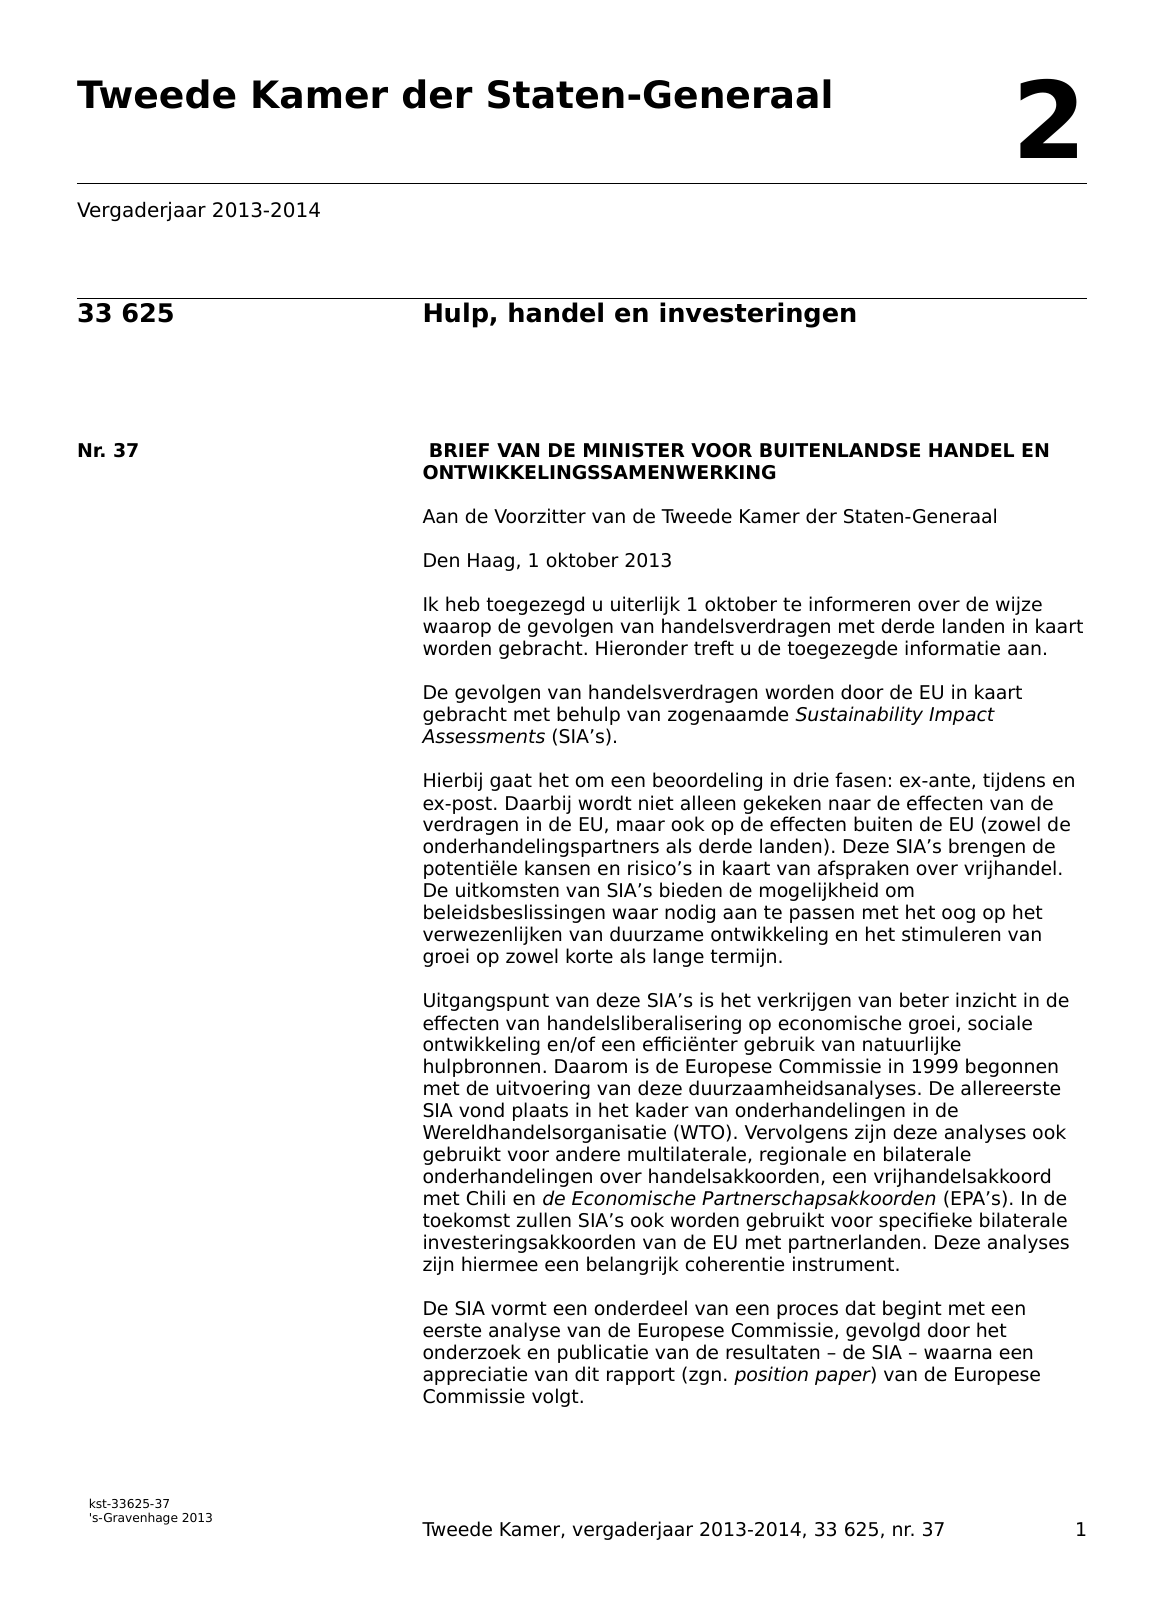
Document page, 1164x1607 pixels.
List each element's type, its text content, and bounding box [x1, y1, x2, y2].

table_header Tweede Kamer der Staten-Generaal [77, 59, 886, 183]
subtitle 33 625 Hulp, handel en investeringen [77, 299, 1087, 329]
text Hierbij gaat het om een beoordeling in drie fasen: ex-ante, tijdens en ex-post. Daarbij wordt niet alleen gekeken naar de effecten van de verdragen in de EU, maar ook op de effecten buiten de EU (zowel de onderhandelingspartners als derde landen). Deze SIA’s brengen de potentiële kansen en risico’s in kaart van afspraken over vrijhandel. De uitkomsten van SIA’s bieden de mogelijkheid om beleidsbeslissingen waar nodig aan te passen met het oog op het verwezenlijken van duurzame ontwikkeling en het stimuleren van groei op zowel korte als lange termijn. [422, 770, 1087, 968]
table_header 2 [886, 59, 1087, 183]
text Uitgangspunt van deze SIA’s is het verkrijgen van beter inzicht in de effecten van handelsliberalisering op economische groei, sociale ontwikkeling en/of een efficiënter gebruik van natuurlijke hulpbronnen. Daarom is de Europese Commissie in 1999 begonnen met de uitvoering van deze duurzaamheidsanalyses. De allereerste SIA vond plaats in het kader van onderhandelingen in de Wereldhandelsorganisatie (WTO). Vervolgens zijn deze analyses ook gebruikt voor andere multilaterale, regionale en bilaterale onderhandelingen over handelsakkoorden, een vrijhandelsakkoord met Chili en de Economische Partnerschapsakkoorden (EPA’s). In de toekomst zullen SIA’s ook worden gebruikt voor specifieke bilaterale investeringsakkoorden van de EU met partnerlanden. Deze analyses zijn hiermee een belangrijk coherentie instrument. [422, 990, 1087, 1276]
text De SIA vormt een onderdeel van een proces dat begint met een eerste analyse van de Europese Commissie, gevolgd door het onderzoek en publicatie van de resultaten – de SIA – waarna een appreciatie van dit rapport (zgn. position paper) van de Europese Commissie volgt. [422, 1298, 1087, 1408]
subtitle Nr. 37 BRIEF VAN DE MINISTER VOOR BUITENLANDSE HANDEL EN ONTWIKKELINGSSAMENWERKING [77, 440, 1087, 484]
text De gevolgen van handelsverdragen worden door de EU in kaart gebracht met behulp van zogenaamde Sustainability Impact Assessments (SIA’s). [422, 682, 1087, 748]
text 's-Gravenhage 2013 [88, 1511, 323, 1525]
text Ik heb toegezegd u uiterlijk 1 oktober te informeren over de wijze waarop de gevolgen van handelsverdragen met derde landen in kaart worden gebracht. Hieronder treft u de toegezegde informatie aan. [422, 594, 1087, 660]
table_cell Vergaderjaar 2013-2014 [77, 184, 1087, 298]
text Den Haag, 1 oktober 2013 [422, 550, 1087, 572]
text kst-33625-37 [88, 1497, 323, 1511]
text Aan de Voorzitter van de Tweede Kamer der Staten-Generaal [422, 506, 1087, 528]
